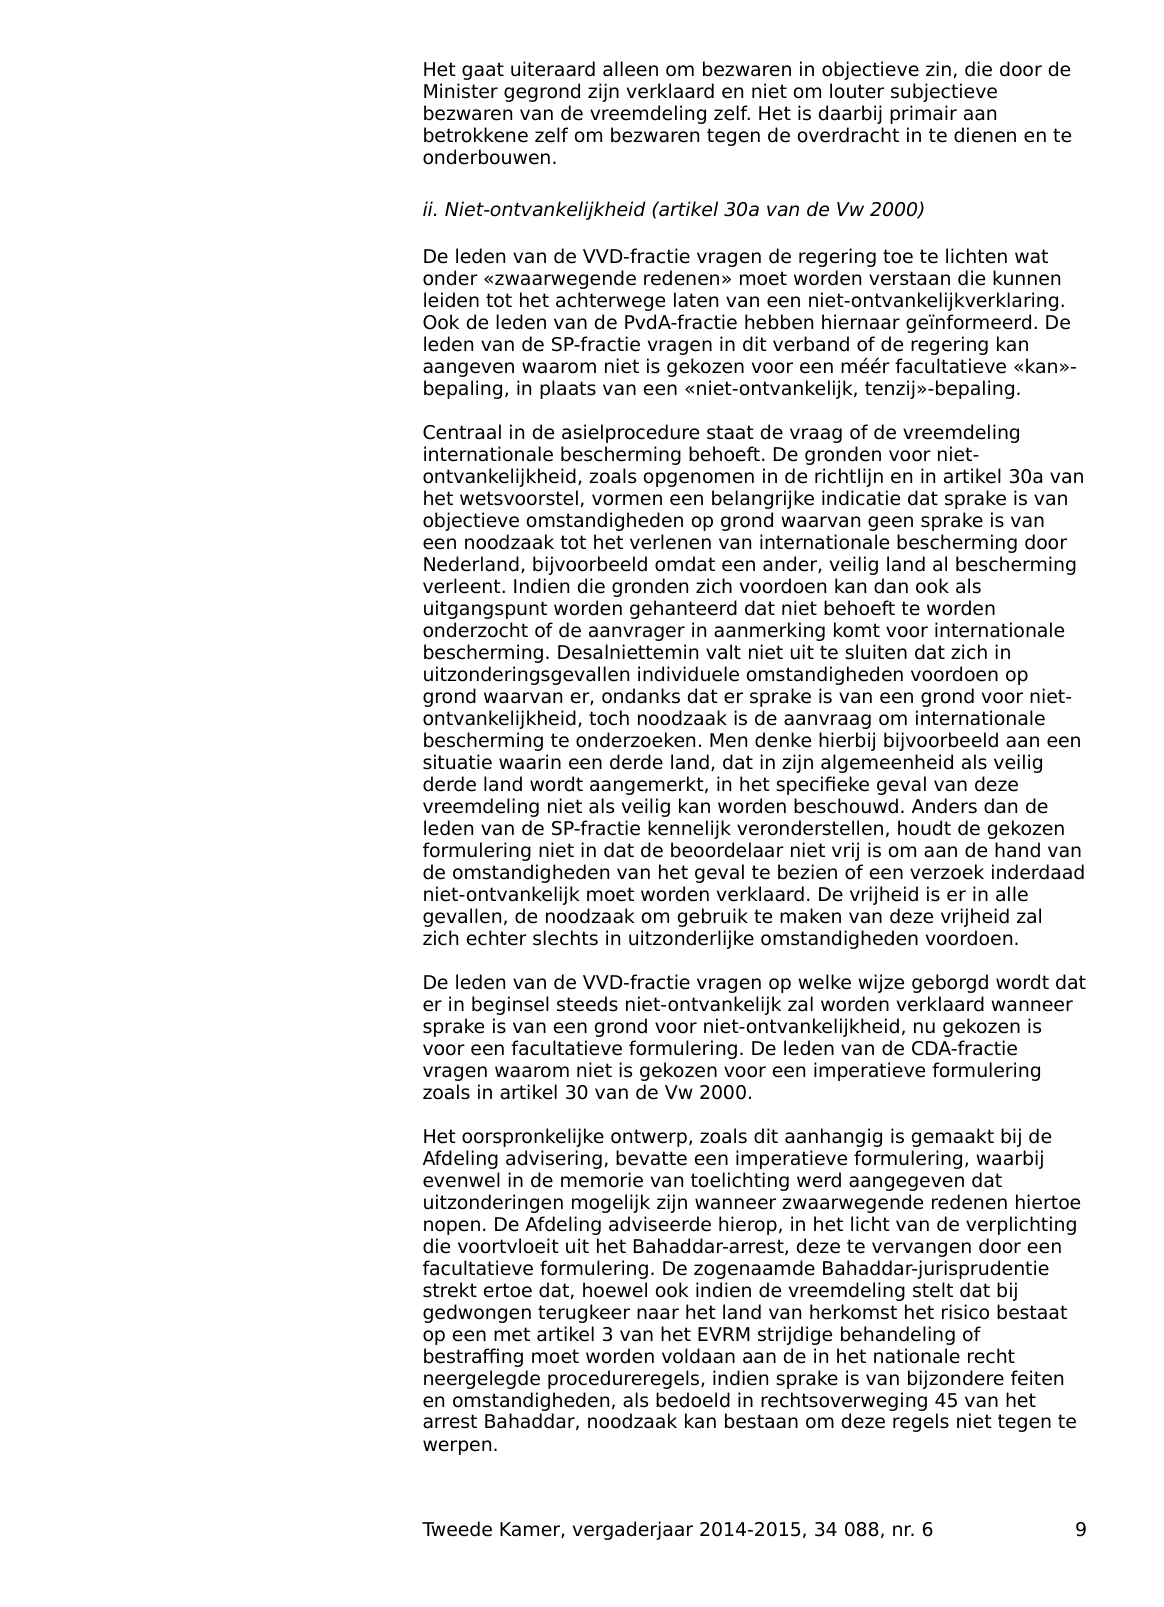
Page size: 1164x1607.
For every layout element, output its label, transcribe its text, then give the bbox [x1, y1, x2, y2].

text Centraal in de asielprocedure staat de vraag of de vreemdeling internationale bescherming behoeft. De gronden voor niet-ontvankelijkheid, zoals opgenomen in de richtlijn en in artikel 30a van het wetsvoorstel, vormen een belangrijke indicatie dat sprake is van objectieve omstandigheden op grond waarvan geen sprake is van een noodzaak tot het verlenen van internationale bescherming door Nederland, bijvoorbeeld omdat een ander, veilig land al bescherming verleent. Indien die gronden zich voordoen kan dan ook als uitgangspunt worden gehanteerd dat niet behoeft te worden onderzocht of de aanvrager in aanmerking komt voor internationale bescherming. Desalniettemin valt niet uit te sluiten dat zich in uitzonderingsgevallen individuele omstandigheden voordoen op grond waarvan er, ondanks dat er sprake is van een grond voor niet-ontvankelijkheid, toch noodzaak is de aanvraag om internationale bescherming te onderzoeken. Men denke hierbij bijvoorbeeld aan een situatie waarin een derde land, dat in zijn algemeenheid als veilig derde land wordt aangemerkt, in het specifieke geval van deze vreemdeling niet als veilig kan worden beschouwd. Anders dan de leden van de SP-fractie kennelijk veronderstellen, houdt de gekozen formulering niet in dat de beoordelaar niet vrij is om aan de hand van de omstandigheden van het geval te bezien of een verzoek inderdaad niet-ontvankelijk moet worden verklaard. De vrijheid is er in alle gevallen, de noodzaak om gebruik te maken van deze vrijheid zal zich echter slechts in uitzonderlijke omstandigheden voordoen. [422, 422, 1087, 949]
text De leden van de VVD-fractie vragen de regering toe te lichten wat onder «zwaarwegende redenen» moet worden verstaan die kunnen leiden tot het achterwege laten van een niet-ontvankelijkverklaring. Ook de leden van de PvdA-fractie hebben hiernaar geïnformeerd. De leden van de SP-fractie vragen in dit verband of de regering kan aangeven waarom niet is gekozen voor een méér facultatieve «kan»-bepaling, in plaats van een «niet-ontvankelijk, tenzij»-bepaling. [422, 246, 1087, 400]
text Het gaat uiteraard alleen om bezwaren in objectieve zin, die door de Minister gegrond zijn verklaard en niet om louter subjectieve bezwaren van de vreemdeling zelf. Het is daarbij primair aan betrokkene zelf om bezwaren tegen de overdracht in te dienen en te onderbouwen. [422, 59, 1087, 169]
text Het oorspronkelijke ontwerp, zoals dit aanhangig is gemaakt bij de Afdeling advisering, bevatte een imperatieve formulering, waarbij evenwel in de memorie van toelichting werd aangegeven dat uitzonderingen mogelijk zijn wanneer zwaarwegende redenen hiertoe nopen. De Afdeling adviseerde hierop, in het licht van de verplichting die voortvloeit uit het Bahaddar-arrest, deze te vervangen door een facultatieve formulering. De zogenaamde Bahaddar-jurisprudentie strekt ertoe dat, hoewel ook indien de vreemdeling stelt dat bij gedwongen terugkeer naar het land van herkomst het risico bestaat op een met artikel 3 van het EVRM strijdige behandeling of bestraffing moet worden voldaan aan de in het nationale recht neergelegde procedureregels, indien sprake is van bijzondere feiten en omstandigheden, als bedoeld in rechtsoverweging 45 van het arrest Bahaddar, noodzaak kan bestaan om deze regels niet tegen te werpen. [422, 1126, 1087, 1455]
text De leden van de VVD-fractie vragen op welke wijze geborgd wordt dat er in beginsel steeds niet-ontvankelijk zal worden verklaard wanneer sprake is van een grond voor niet-ontvankelijkheid, nu gekozen is voor een facultatieve formulering. De leden van de CDA-fractie vragen waarom niet is gekozen voor een imperatieve formulering zoals in artikel 30 van de Vw 2000. [422, 972, 1087, 1103]
subtitle ii. Niet-ontvankelijkheid (artikel 30a van de Vw 2000) [422, 199, 1087, 221]
